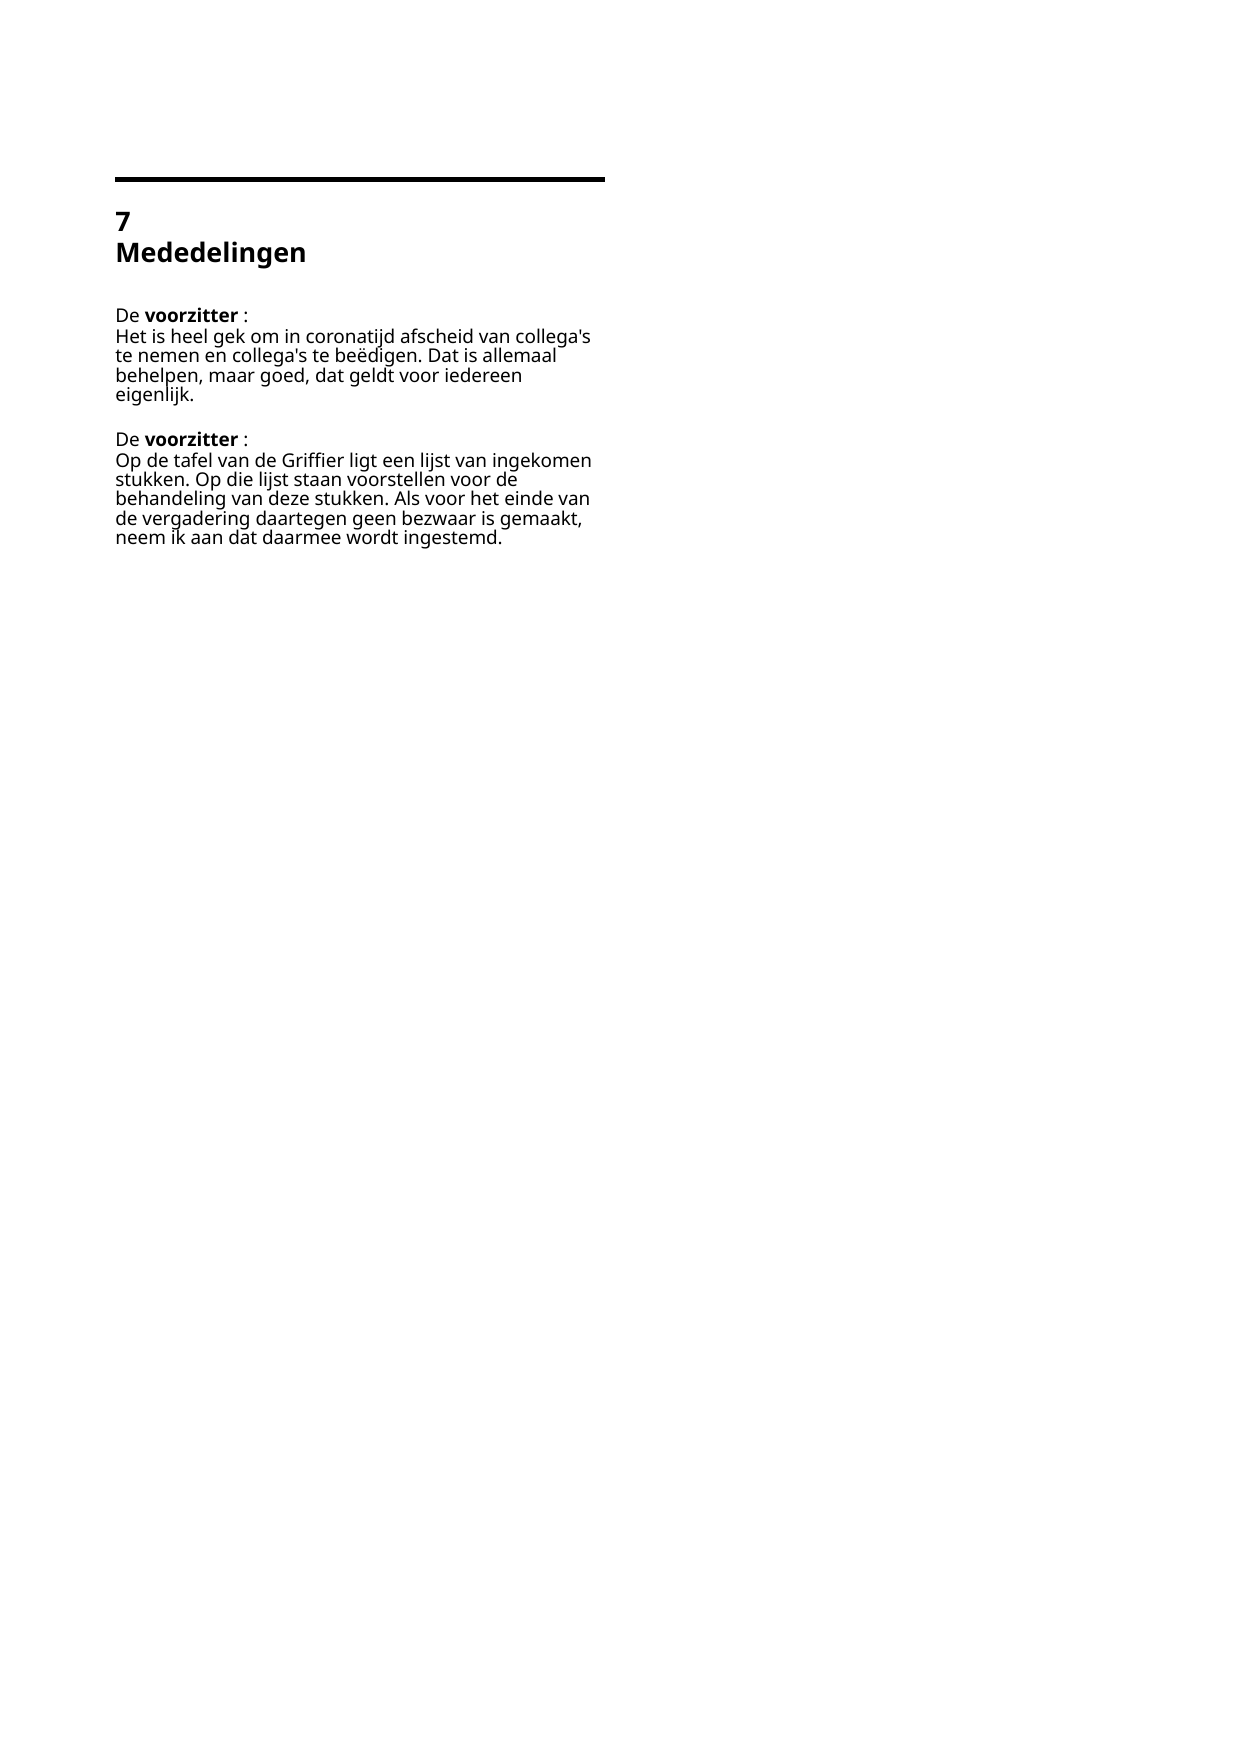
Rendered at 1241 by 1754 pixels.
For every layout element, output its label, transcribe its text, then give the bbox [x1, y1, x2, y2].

text Op de tafel van de Griffier ligt een lijst van ingekomen stukken. Op die lijst staan voorstellen voor de behandeling van deze stukken. Als voor het einde van de vergadering daartegen geen bezwaar is gemaakt, neem ik aan dat daarmee wordt ingestemd. [115, 452, 605, 548]
text De voorzitter : [115, 302, 605, 328]
text Het is heel gek om in coronatijd afscheid van collega's te nemen en collega's te beëdigen. Dat is allemaal behelpen, maar goed, dat geldt voor iedereen eigenlijk. [115, 328, 605, 405]
text Mededelingen [115, 239, 605, 283]
text 7 [115, 203, 605, 239]
text De voorzitter : [115, 426, 605, 452]
